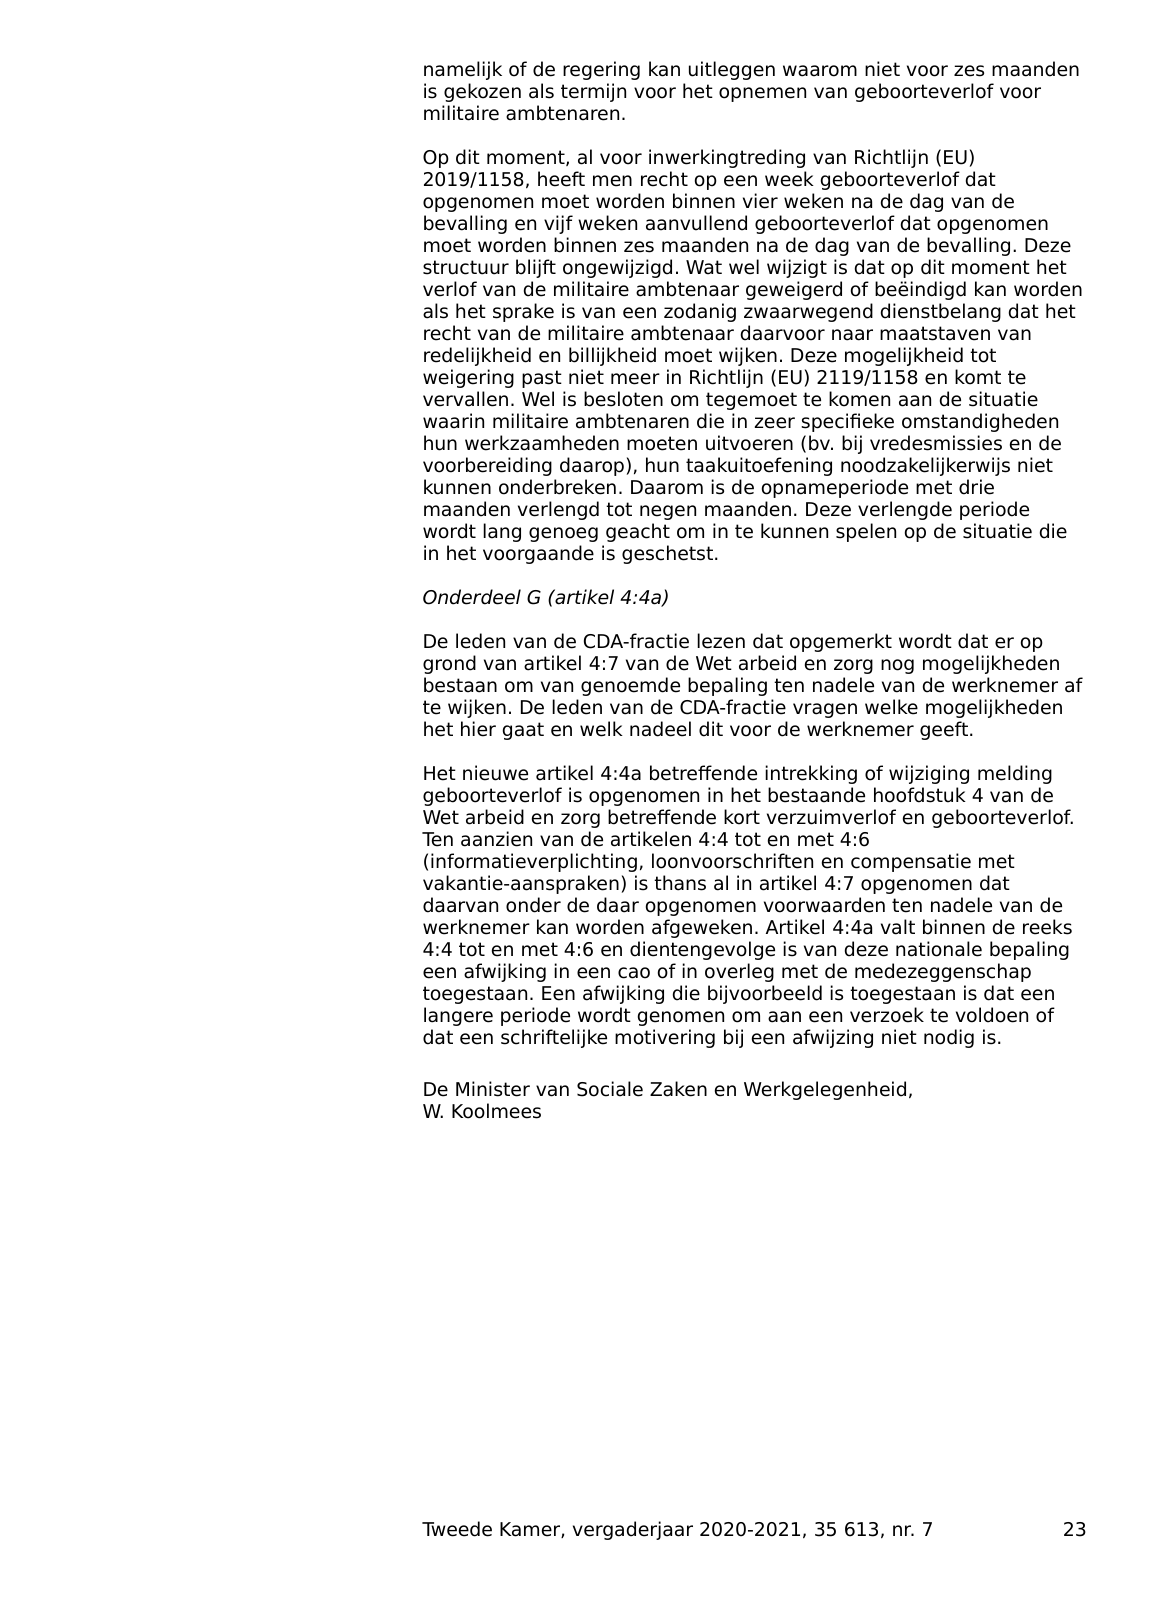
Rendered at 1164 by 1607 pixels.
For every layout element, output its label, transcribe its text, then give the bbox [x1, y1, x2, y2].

text Op dit moment, al voor inwerkingtreding van Richtlijn (EU) 2019/1158, heeft men recht op een week geboorteverlof dat opgenomen moet worden binnen vier weken na de dag van de bevalling en vijf weken aanvullend geboorteverlof dat opgenomen moet worden binnen zes maanden na de dag van de bevalling. Deze structuur blijft ongewijzigd. Wat wel wijzigt is dat op dit moment het verlof van de militaire ambtenaar geweigerd of beëindigd kan worden als het sprake is van een zodanig zwaarwegend dienstbelang dat het recht van de militaire ambtenaar daarvoor naar maatstaven van redelijkheid en billijkheid moet wijken. Deze mogelijkheid tot weigering past niet meer in Richtlijn (EU) 2119/1158 en komt te vervallen. Wel is besloten om tegemoet te komen aan de situatie waarin militaire ambtenaren die in zeer specifieke omstandigheden hun werkzaamheden moeten uitvoeren (bv. bij vredesmissies en de voorbereiding daarop), hun taakuitoefening noodzakelijkerwijs niet kunnen onderbreken. Daarom is de opnameperiode met drie maanden verlengd tot negen maanden. Deze verlengde periode wordt lang genoeg geacht om in te kunnen spelen op de situatie die in het voorgaande is geschetst. [422, 147, 1087, 565]
text De Minister van Sociale Zaken en Werkgelegenheid, W. Koolmees [422, 1079, 1087, 1123]
text namelijk of de regering kan uitleggen waarom niet voor zes maanden is gekozen als termijn voor het opnemen van geboorteverlof voor militaire ambtenaren. [422, 59, 1087, 125]
subtitle Onderdeel G (artikel 4:4a) [422, 587, 1087, 609]
text Het nieuwe artikel 4:4a betreffende intrekking of wijziging melding geboorteverlof is opgenomen in het bestaande hoofdstuk 4 van de Wet arbeid en zorg betreffende kort verzuimverlof en geboorteverlof. Ten aanzien van de artikelen 4:4 tot en met 4:6 (informatieverplichting, loonvoorschriften en compensatie met vakantie-aanspraken) is thans al in artikel 4:7 opgenomen dat daarvan onder de daar opgenomen voorwaarden ten nadele van de werknemer kan worden afgeweken. Artikel 4:4a valt binnen de reeks 4:4 tot en met 4:6 en dientengevolge is van deze nationale bepaling een afwijking in een cao of in overleg met de medezeggenschap toegestaan. Een afwijking die bijvoorbeeld is toegestaan is dat een langere periode wordt genomen om aan een verzoek te voldoen of dat een schriftelijke motivering bij een afwijzing niet nodig is. [422, 763, 1087, 1049]
text De leden van de CDA-fractie lezen dat opgemerkt wordt dat er op grond van artikel 4:7 van de Wet arbeid en zorg nog mogelijkheden bestaan om van genoemde bepaling ten nadele van de werknemer af te wijken. De leden van de CDA-fractie vragen welke mogelijkheden het hier gaat en welk nadeel dit voor de werknemer geeft. [422, 631, 1087, 741]
